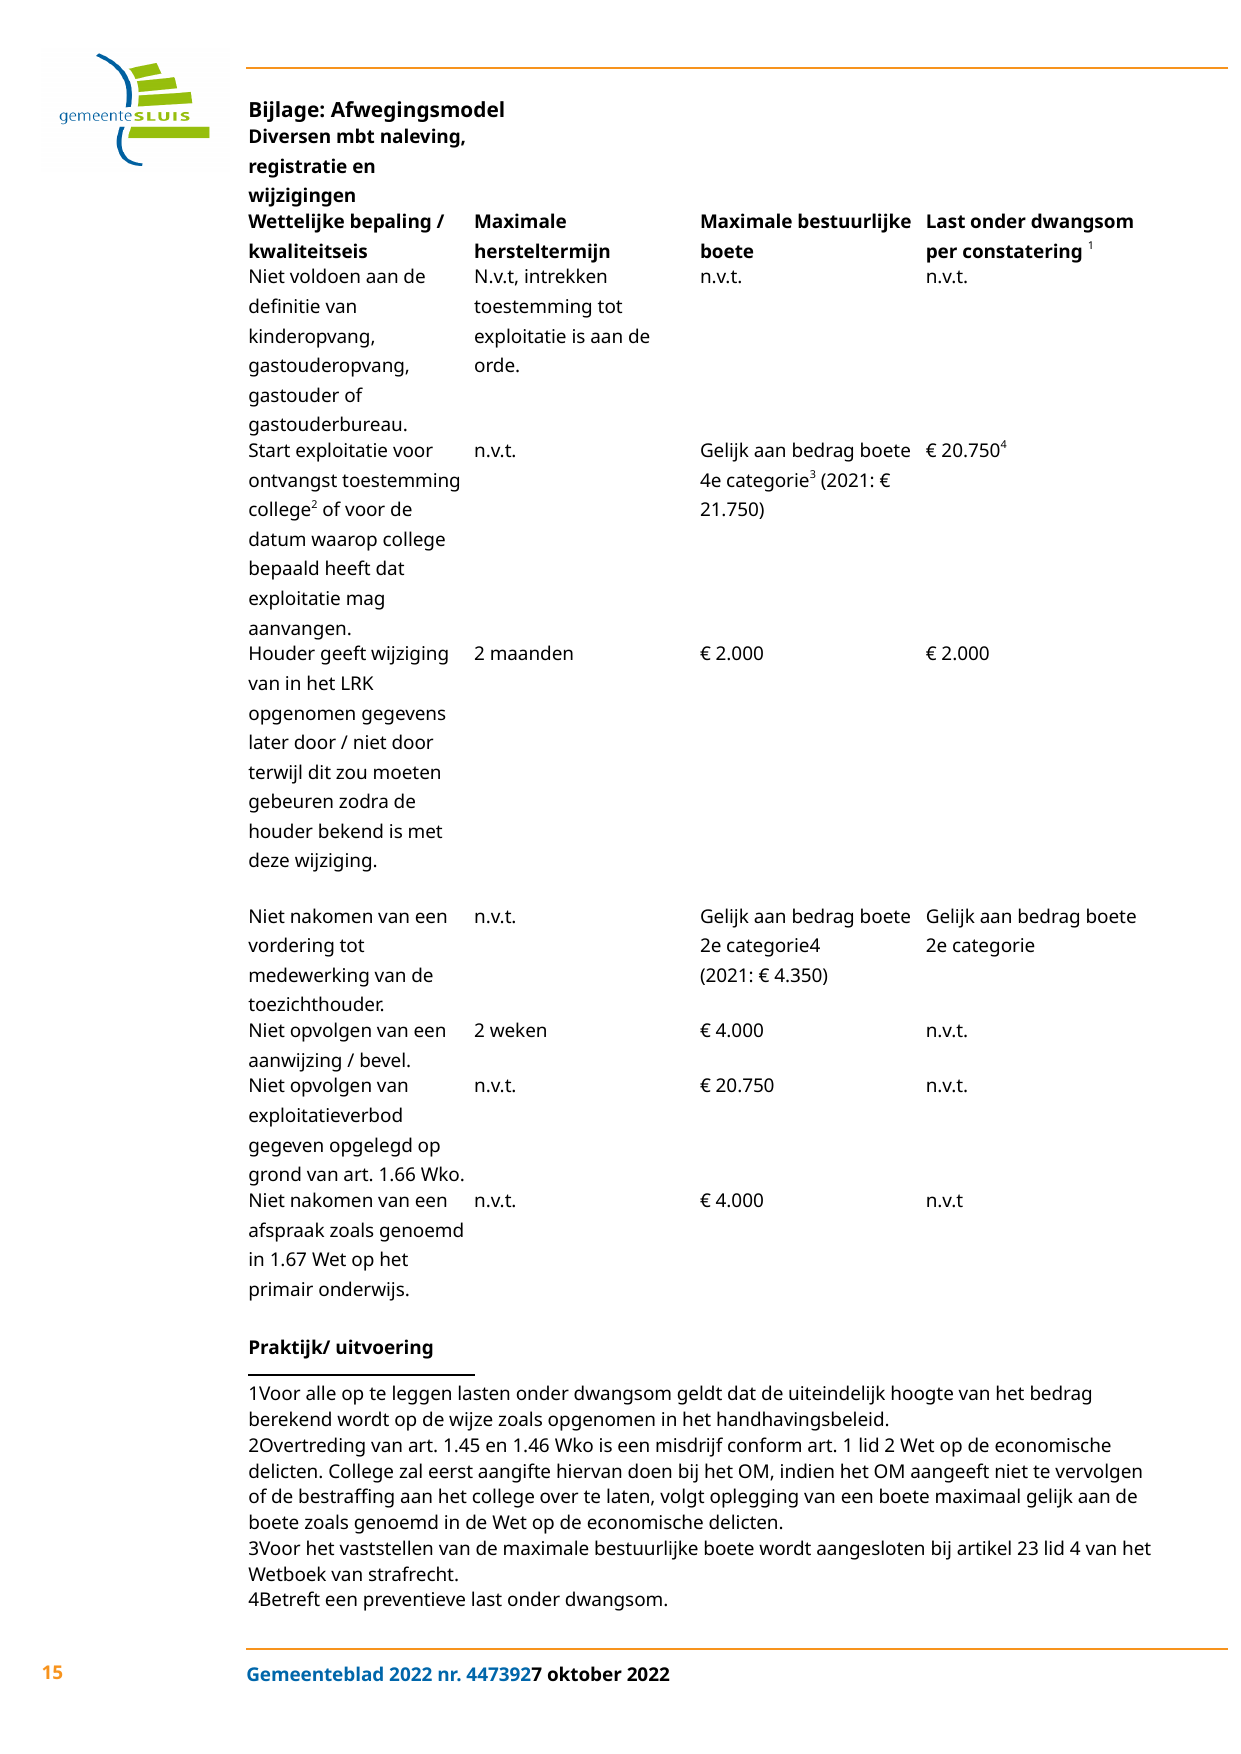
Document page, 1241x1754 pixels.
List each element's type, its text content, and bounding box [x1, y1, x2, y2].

table_header [700, 124, 926, 208]
table_cell n.v.t. [926, 264, 1152, 437]
table_cell n.v.t. [700, 264, 926, 437]
table_cell € 2.000 [700, 641, 926, 903]
table_cell Wettelijke bepaling / kwaliteitseis [248, 208, 474, 264]
table_cell Niet opvolgen van een aanwijzing / bevel. [248, 1018, 474, 1073]
table_cell Start exploitatie voor ontvangst toestemming college of voor de datum waarop college bepaald heeft dat exploitatie mag aanvangen. [248, 437, 474, 641]
table_cell n.v.t [926, 1187, 1152, 1302]
table_cell € 20.750 [926, 437, 1152, 641]
table_cell Last onder dwangsom per constatering [926, 208, 1152, 264]
table_header [474, 124, 700, 208]
table_cell Houder geeft wijziging van in het LRK opgenomen gegevens later door / niet door terwijl dit zou moeten gebeuren zodra de houder bekend is met deze wijziging. [248, 641, 474, 903]
table_cell Niet nakomen van een vordering tot medewerking van de toezichthouder. [248, 903, 474, 1017]
table_header [926, 124, 1152, 208]
table_cell Niet voldoen aan de definitie van kinderopvang, gastouderopvang, gastouder of gastouderbureau. [248, 264, 474, 437]
table_cell n.v.t. [926, 1073, 1152, 1187]
table_cell 2 weken [474, 1018, 700, 1073]
table_header Praktijk/ uitvoering [248, 1335, 474, 1360]
table_cell 2 maanden [474, 641, 700, 903]
table_cell n.v.t. [926, 1018, 1152, 1073]
table_cell Niet nakomen van een afspraak zoals genoemd in 1.67 Wet op het primair onderwijs. [248, 1187, 474, 1302]
table_cell N.v.t, intrekken toestemming tot exploitatie is aan de orde. [474, 264, 700, 437]
table_cell n.v.t. [474, 1073, 700, 1187]
table_cell € 4.000 [700, 1187, 926, 1302]
table_cell n.v.t. [474, 1187, 700, 1302]
table_cell € 4.000 [700, 1018, 926, 1073]
table_cell Gelijk aan bedrag boete 2e categorie [926, 903, 1152, 1017]
text Bijlage: Afwegingsmodel [248, 95, 1152, 123]
table_cell Maximale bestuurlijke boete [700, 208, 926, 264]
table_cell Niet opvolgen van exploitatieverbod gegeven opgelegd op grond van art. 1.66 Wko. [248, 1073, 474, 1187]
table_header [700, 1335, 926, 1360]
table_header [926, 1335, 1152, 1360]
table_cell Gelijk aan bedrag boete 2e categorie4 (2021: € 4.350) [700, 903, 926, 1017]
table_cell € 20.750 [700, 1073, 926, 1187]
table_cell n.v.t. [474, 903, 700, 1017]
picture [41, 47, 231, 172]
table_cell Maximale hersteltermijn [474, 208, 700, 264]
table_cell n.v.t. [474, 437, 700, 641]
table_cell Gelijk aan bedrag boete 4e categorie (2021: € 21.750) [700, 437, 926, 641]
table_header Diversen mbt naleving, registratie en wijzigingen [248, 124, 474, 208]
table_cell € 2.000 [926, 641, 1152, 903]
table_header [474, 1335, 700, 1360]
